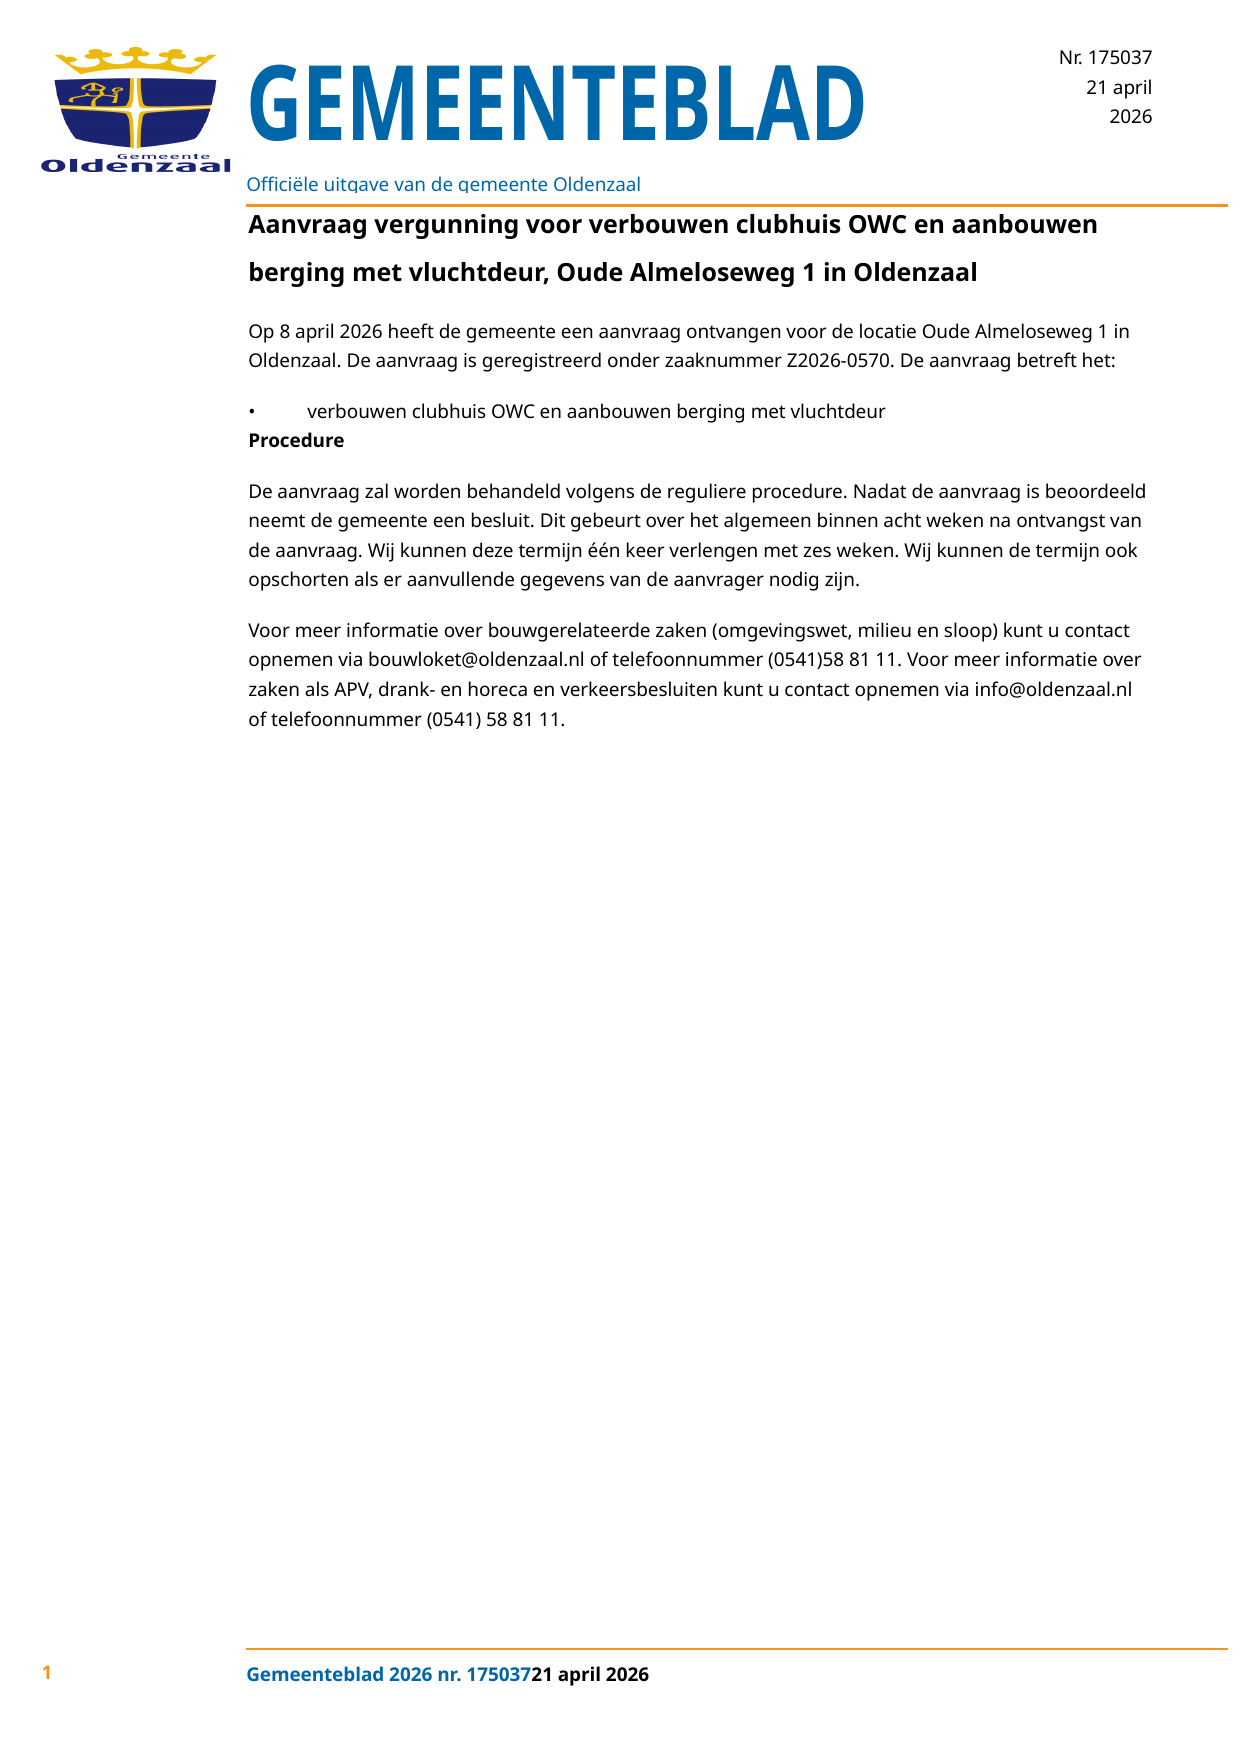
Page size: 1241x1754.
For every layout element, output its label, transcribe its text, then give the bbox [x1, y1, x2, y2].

text De aanvraag zal worden behandeld volgens de reguliere procedure. Nadat de aanvraag is beoordeeld neemt de gemeente een besluit. Dit gebeurt over het algemeen binnen acht weken na ontvangst van de aanvraag. Wij kunnen deze termijn één keer verlengen met zes weken. Wij kunnen de termijn ook opschorten als er aanvullende gegevens van de aanvrager nodig zijn. [248, 478, 1152, 592]
text Procedure [248, 427, 1152, 453]
picture [41, 47, 231, 172]
text Voor meer informatie over bouwgerelateerde zaken (omgevingswet, milieu en sloop) kunt u contact opnemen via bouwloket@oldenzaal.nl of telefoonnummer (0541)58 81 11. Voor meer informatie over zaken als APV, drank- en horeca en verkeersbesluiten kunt u contact opnemen via info@oldenzaal.nl of telefoonnummer (0541) 58 81 11. [248, 617, 1152, 732]
text Op 8 april 2026 heeft de gemeente een aanvraag ontvangen voor de locatie Oude Almeloseweg 1 in Oldenzaal. De aanvraag is geregistreerd onder zaaknummer Z2026-0570. De aanvraag betreft het: [248, 318, 1152, 373]
list verbouwen clubhuis OWC en aanbouwen berging met vluchtdeur [248, 398, 1152, 424]
text Aanvraag vergunning voor verbouwen clubhuis OWC en aanbouwen berging met vluchtdeur, Oude Almeloseweg 1 in Oldenzaal [248, 207, 1152, 288]
